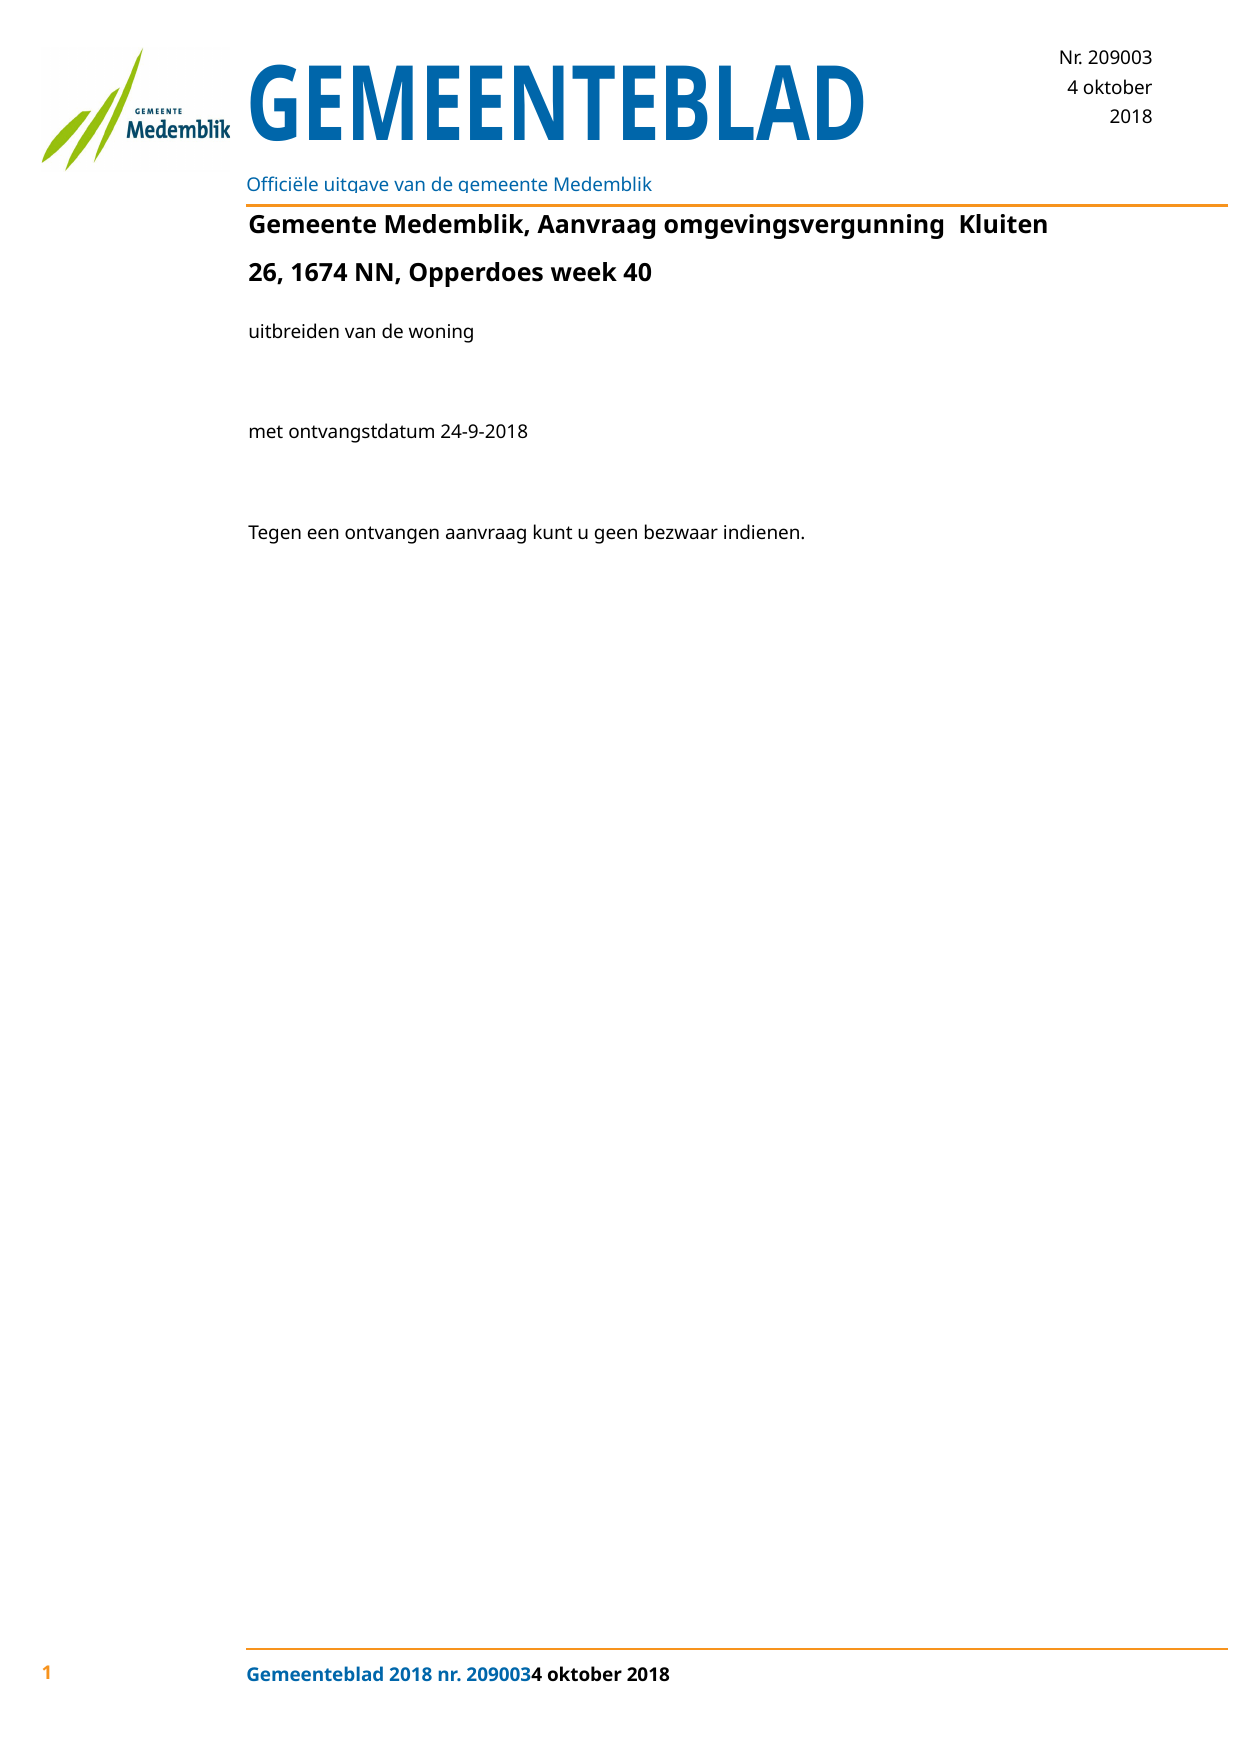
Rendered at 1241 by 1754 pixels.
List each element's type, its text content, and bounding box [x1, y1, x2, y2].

picture [41, 47, 231, 172]
text Tegen een ontvangen aanvraag kunt u geen bezwaar indienen. [248, 519, 1152, 545]
text Gemeente Medemblik, Aanvraag omgevingsvergunning Kluiten 26, 1674 NN, Opperdoes week 40 [248, 207, 1152, 288]
text met ontvangstdatum 24-9-2018 [248, 419, 1152, 444]
text uitbreiden van de woning [248, 318, 1152, 344]
